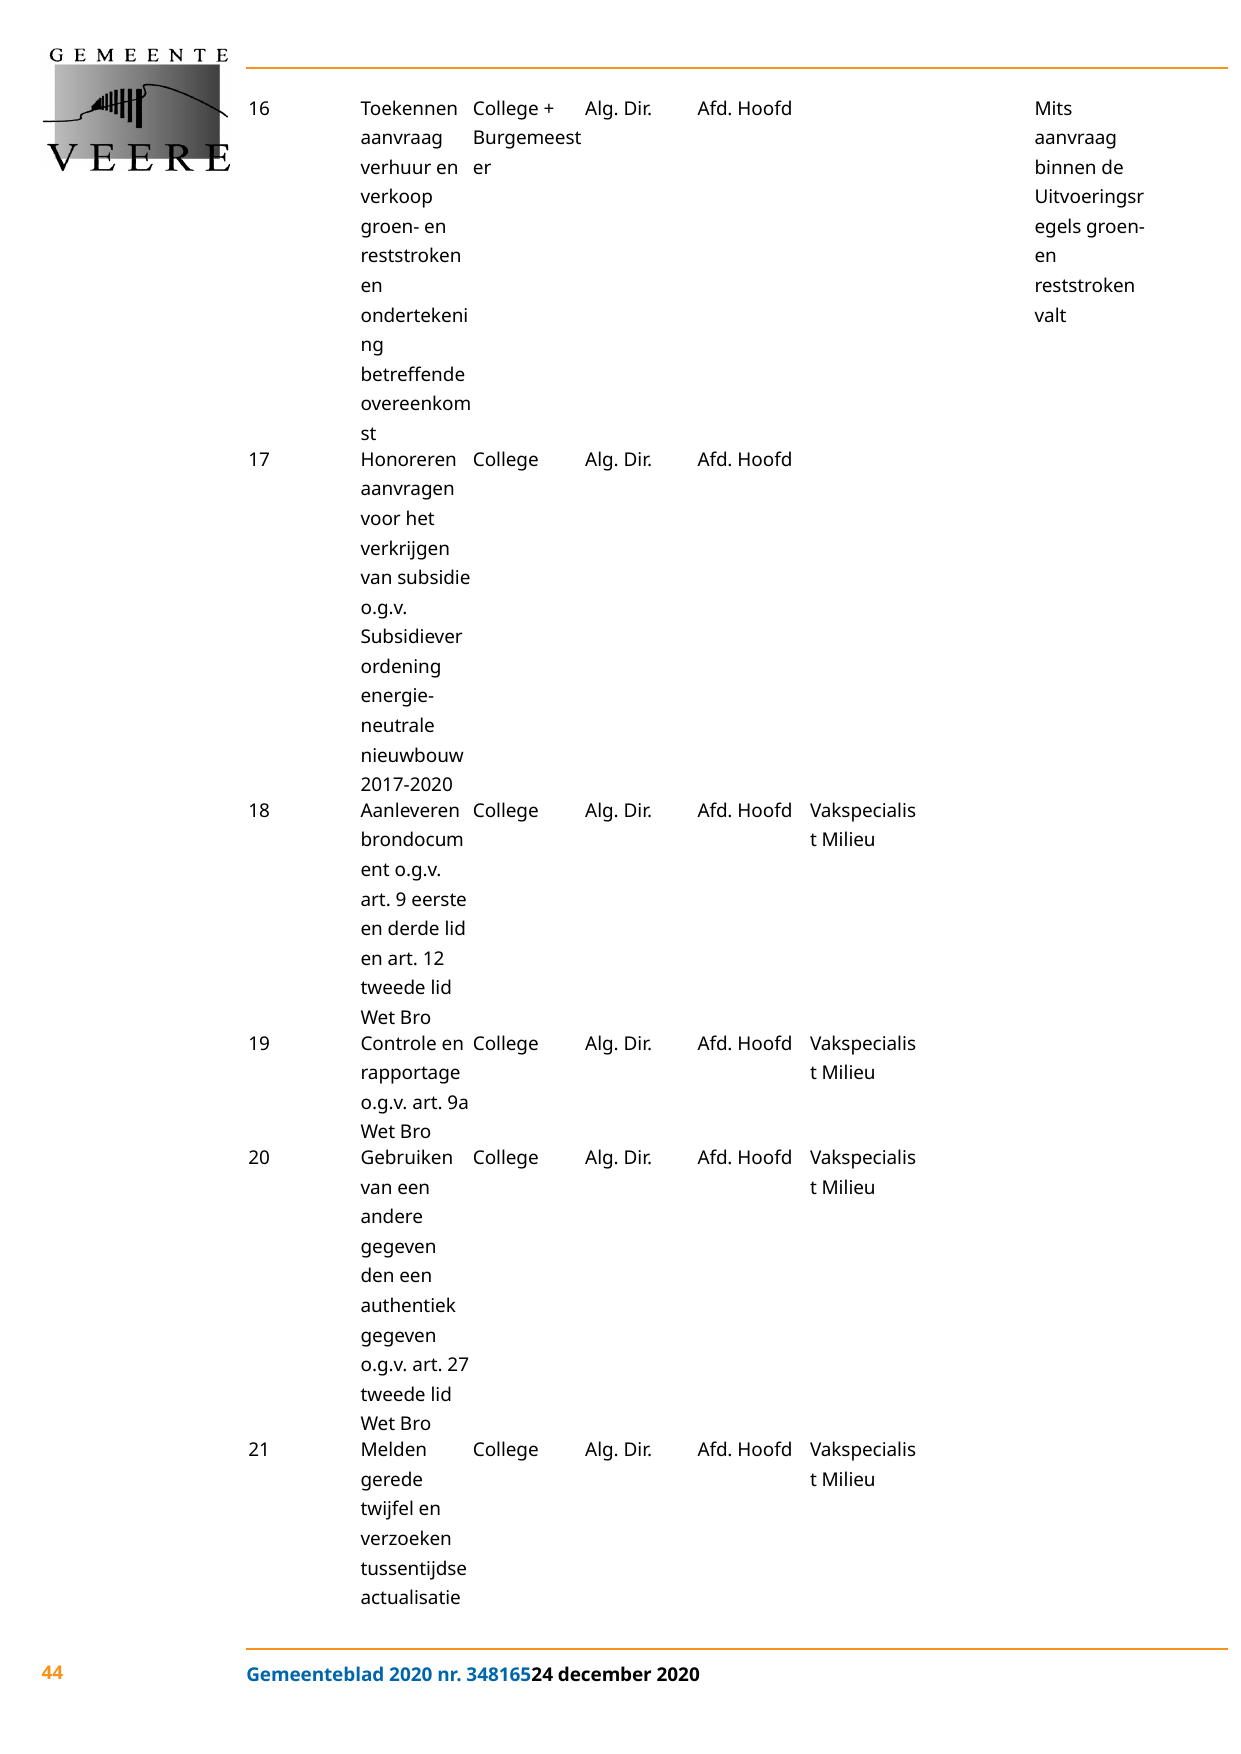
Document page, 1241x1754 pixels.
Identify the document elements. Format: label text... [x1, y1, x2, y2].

table_cell [1034, 1436, 1152, 1610]
table_cell Controle en rapportage o.g.v. art. 9a Wet Bro [360, 1030, 473, 1144]
table_cell College [473, 1030, 585, 1144]
table_cell Afd. Hoofd [697, 797, 810, 1030]
table_cell Alg. Dir. [585, 1030, 697, 1144]
table_cell [922, 1436, 1034, 1610]
table_cell Alg. Dir. [585, 1436, 697, 1610]
table_cell [922, 1144, 1034, 1436]
table_cell Afd. Hoofd [697, 95, 810, 446]
table_cell 21 [248, 1436, 360, 1610]
table_cell [1034, 1030, 1152, 1144]
table_cell College [473, 1144, 585, 1436]
table_cell Afd. Hoofd [697, 446, 810, 797]
table_cell Alg. Dir. [585, 797, 697, 1030]
table_cell Afd. Hoofd [697, 1436, 810, 1610]
table_cell [1034, 797, 1152, 1030]
table_cell 18 [248, 797, 360, 1030]
table_cell Toekennen aanvraag verhuur en verkoop groen- en reststroken en ondertekening betreffende overeenkomst [360, 95, 473, 446]
table_cell Melden gerede twijfel en verzoeken tussentijdse actualisatie [360, 1436, 473, 1610]
table_cell [1034, 446, 1152, 797]
table_cell [810, 95, 922, 446]
table_cell Aanleveren brondocument o.g.v. art. 9 eerste en derde lid en art. 12 tweede lid Wet Bro [360, 797, 473, 1030]
table_cell [810, 446, 922, 797]
table_cell Alg. Dir. [585, 446, 697, 797]
table_cell [922, 1030, 1034, 1144]
table_cell College [473, 1436, 585, 1610]
table_cell [922, 797, 1034, 1030]
table_cell Honoreren aanvragen voor het verkrijgen van subsidie o.g.v. Subsidieverordening energie-neutrale nieuwbouw 2017-2020 [360, 446, 473, 797]
picture [41, 47, 231, 172]
table_cell Alg. Dir. [585, 95, 697, 446]
table_cell 17 [248, 446, 360, 797]
table_cell College [473, 446, 585, 797]
table_cell Vakspecialist Milieu [810, 1030, 922, 1144]
table_cell Alg. Dir. [585, 1144, 697, 1436]
table_cell 16 [248, 95, 360, 446]
table_cell [922, 95, 1034, 446]
table_cell College [473, 797, 585, 1030]
table_cell [922, 446, 1034, 797]
table_cell Afd. Hoofd [697, 1144, 810, 1436]
table_cell Vakspecialist Milieu [810, 1144, 922, 1436]
table_cell Vakspecialist Milieu [810, 1436, 922, 1610]
table_cell Mits aanvraag binnen de Uitvoeringsregels groen- en reststroken valt [1034, 95, 1152, 446]
table_cell Vakspecialist Milieu [810, 797, 922, 1030]
table_cell Afd. Hoofd [697, 1030, 810, 1144]
table_cell 19 [248, 1030, 360, 1144]
table_cell [1034, 1144, 1152, 1436]
table_cell 20 [248, 1144, 360, 1436]
table_cell Gebruiken van een andere gegeven den een authentiek gegeven o.g.v. art. 27 tweede lid Wet Bro [360, 1144, 473, 1436]
table_cell College + Burgemeester [473, 95, 585, 446]
